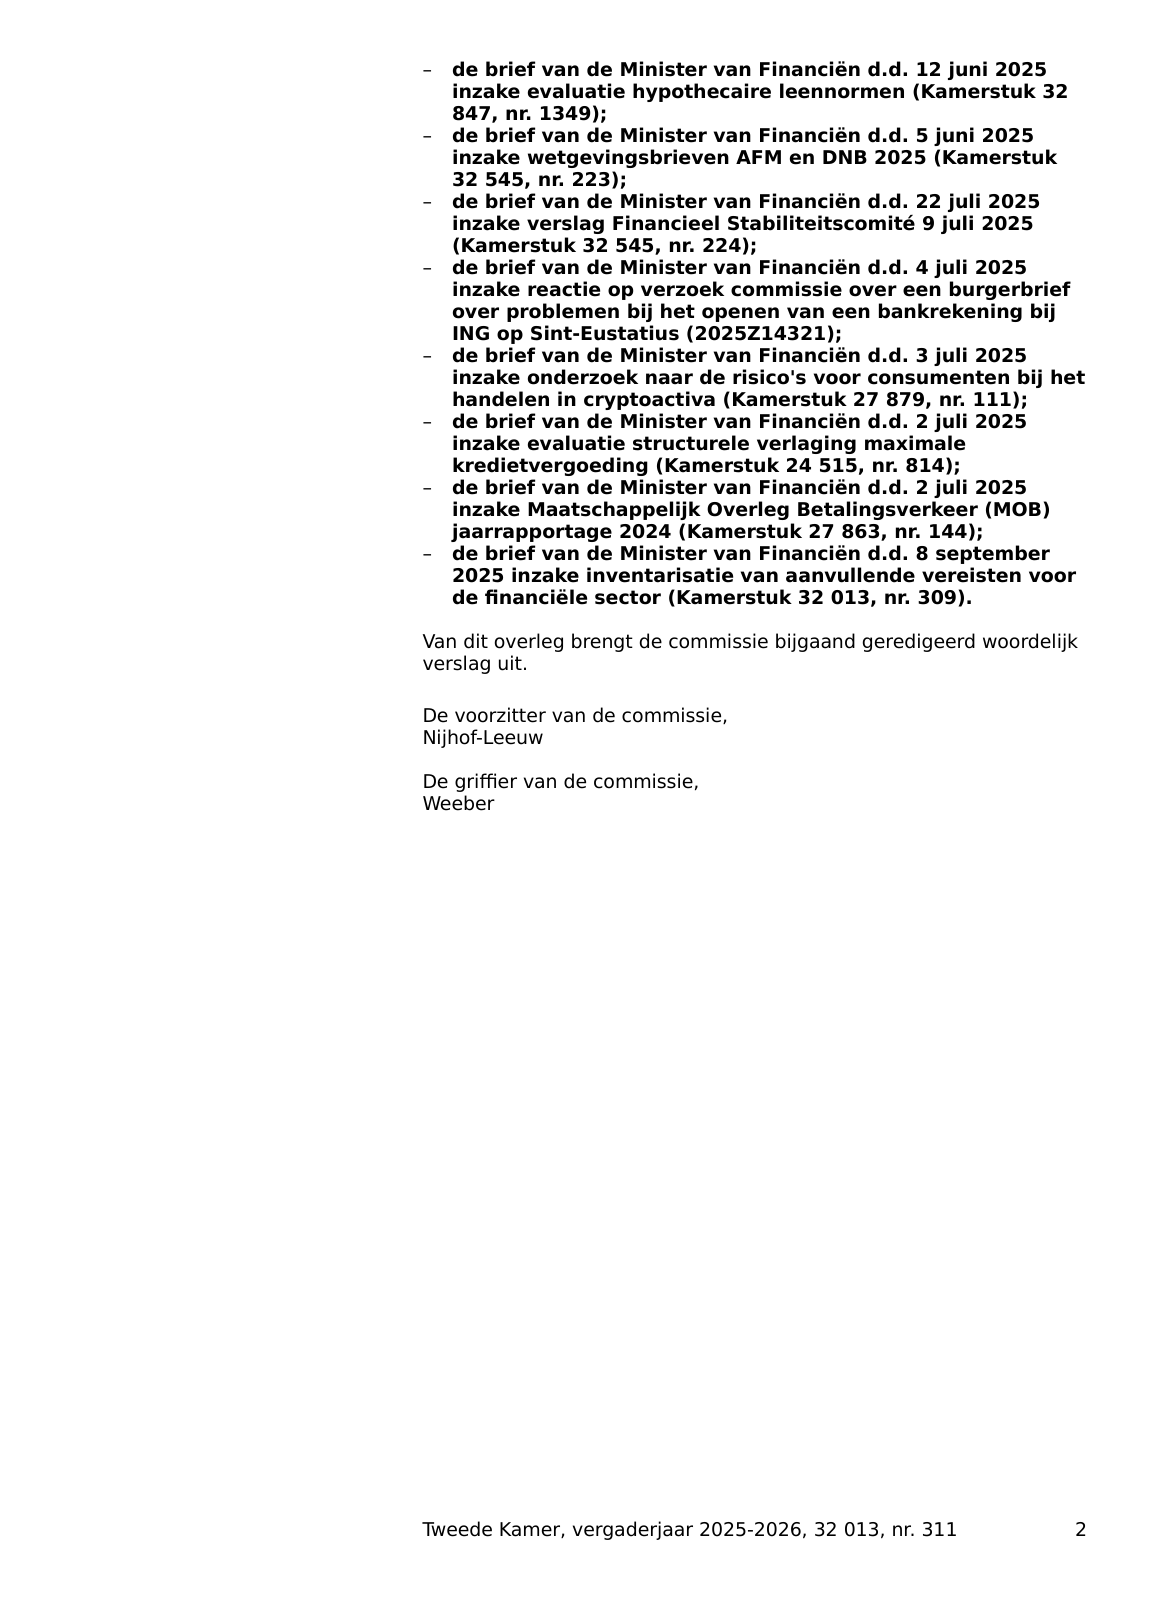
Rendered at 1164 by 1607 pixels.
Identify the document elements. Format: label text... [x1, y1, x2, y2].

text Van dit overleg brengt de commissie bijgaand geredigeerd woordelijk verslag uit. [422, 631, 1087, 675]
text – de brief van de Minister van Financiën d.d. 8 september 2025 inzake inventarisatie van aanvullende vereisten voor de financiële sector (Kamerstuk 32 013, nr. 309). [422, 543, 1087, 608]
text – de brief van de Minister van Financiën d.d. 4 juli 2025 inzake reactie op verzoek commissie over een burgerbrief over problemen bij het openen van een bankrekening bij ING op Sint-Eustatius (2025Z14321); [422, 257, 1087, 345]
text – de brief van de Minister van Financiën d.d. 2 juli 2025 inzake Maatschappelijk Overleg Betalingsverkeer (MOB) jaarrapportage 2024 (Kamerstuk 27 863, nr. 144); [422, 477, 1087, 543]
text – de brief van de Minister van Financiën d.d. 22 juli 2025 inzake verslag Financieel Stabiliteitscomité 9 juli 2025 (Kamerstuk 32 545, nr. 224); [422, 191, 1087, 257]
text De voorzitter van de commissie, Nijhof-Leeuw [422, 705, 1087, 749]
text – de brief van de Minister van Financiën d.d. 12 juni 2025 inzake evaluatie hypothecaire leennormen (Kamerstuk 32 847, nr. 1349); [422, 59, 1087, 125]
text – de brief van de Minister van Financiën d.d. 5 juni 2025 inzake wetgevingsbrieven AFM en DNB 2025 (Kamerstuk 32 545, nr. 223); [422, 125, 1087, 191]
text De griffier van de commissie, Weeber [422, 771, 1087, 815]
text – de brief van de Minister van Financiën d.d. 3 juli 2025 inzake onderzoek naar de risico's voor consumenten bij het handelen in cryptoactiva (Kamerstuk 27 879, nr. 111); [422, 345, 1087, 411]
text – de brief van de Minister van Financiën d.d. 2 juli 2025 inzake evaluatie structurele verlaging maximale kredietvergoeding (Kamerstuk 24 515, nr. 814); [422, 411, 1087, 477]
